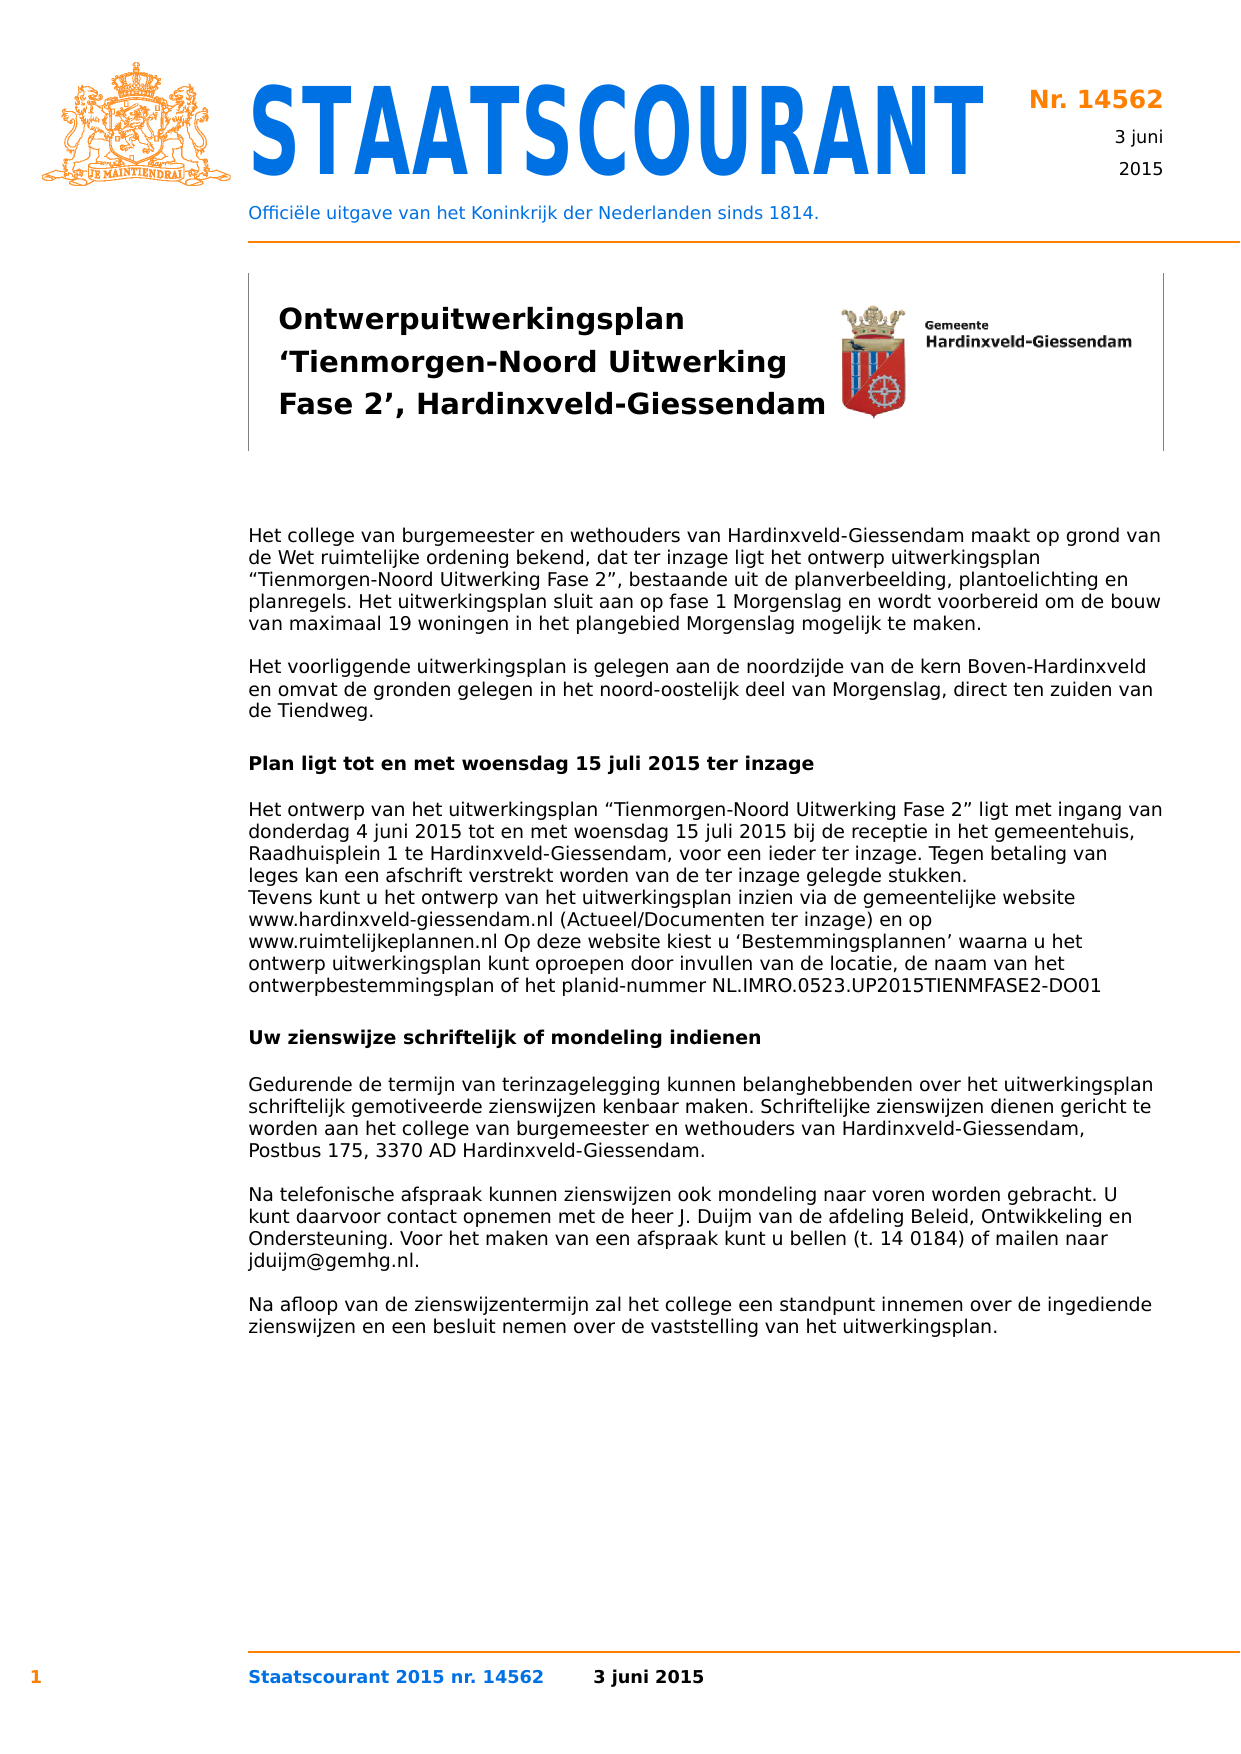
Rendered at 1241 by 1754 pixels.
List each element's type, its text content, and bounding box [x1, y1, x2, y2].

table_cell 2015 [998, 153, 1240, 203]
subtitle Ontwerpuitwerkingsplan ‘Tienmorgen-Noord Uitwerking Fase 2’, Hardinxveld-Giessendam [249, 273, 1163, 451]
table_cell 3 juni [998, 121, 1240, 153]
picture [838, 302, 1134, 421]
table_header [25, 62, 248, 241]
text Tevens kunt u het ontwerp van het uitwerkingsplan inzien via de gemeentelijke website www.hardinxveld-giessendam.nl (Actueel/Documenten ter inzage) en op www.ruimtelijkeplannen.nl Op deze website kiest u ‘Bestemmingsplannen’ waarna u het ontwerp uitwerkingsplan kunt oproepen door invullen van de locatie, de naam van het ontwerpbestemmingsplan of het planid-nummer NL.IMRO.0523.UP2015TIENMFASE2-DO01 [248, 887, 1163, 997]
subtitle Uw zienswijze schriftelijk of mondeling indienen [248, 1027, 1163, 1049]
text Het college van burgemeester en wethouders van Hardinxveld-Giessendam maakt op grond van de Wet ruimtelijke ordening bekend, dat ter inzage ligt het ontwerp uitwerkingsplan “Tienmorgen-Noord Uitwerking Fase 2”, bestaande uit de planverbeelding, plantoelichting en planregels. Het uitwerkingsplan sluit aan op fase 1 Morgenslag en wordt voorbereid om de bouw van maximaal 19 woningen in het plangebied Morgenslag mogelijk te maken. [248, 525, 1163, 634]
text Het ontwerp van het uitwerkingsplan “Tienmorgen-Noord Uitwerking Fase 2” ligt met ingang van donderdag 4 juni 2015 tot en met woensdag 15 juli 2015 bij de receptie in het gemeentehuis, Raadhuisplein 1 te Hardinxveld-Giessendam, voor een ieder ter inzage. Tegen betaling van leges kan een afschrift verstrekt worden van de ter inzage gelegde stukken. [248, 799, 1163, 887]
table_header Nr. 14562 [998, 62, 1240, 121]
table_header STAATSCOURANT [248, 62, 998, 203]
text Gedurende de termijn van terinzagelegging kunnen belanghebbenden over het uitwerkingsplan schriftelijk gemotiveerde zienswijzen kenbaar maken. Schriftelijke zienswijzen dienen gericht te worden aan het college van burgemeester en wethouders van Hardinxveld-Giessendam, Postbus 175, 3370 AD Hardinxveld-Giessendam. [248, 1074, 1163, 1162]
text Na afloop van de zienswijzentermijn zal het college een standpunt innemen over de ingediende zienswijzen en een besluit nemen over de vaststelling van het uitwerkingsplan. [248, 1294, 1163, 1338]
text Na telefonische afspraak kunnen zienswijzen ook mondeling naar voren worden gebracht. U kunt daarvoor contact opnemen met de heer J. Duijm van de afdeling Beleid, Ontwikkeling en Ondersteuning. Voor het maken van een afspraak kunt u bellen (t. 14 0184) of mailen naar jduijm@gemhg.nl. [248, 1184, 1163, 1272]
table_cell Officiële uitgave van het Koninkrijk der Nederlanden sinds 1814. [248, 203, 1240, 241]
picture [41, 62, 231, 186]
subtitle Plan ligt tot en met woensdag 15 juli 2015 ter inzage [248, 752, 1163, 774]
text Het voorliggende uitwerkingsplan is gelegen aan de noordzijde van de kern Boven-Hardinxveld en omvat de gronden gelegen in het noord-oostelijk deel van Morgenslag, direct ten zuiden van de Tiendweg. [248, 656, 1163, 722]
